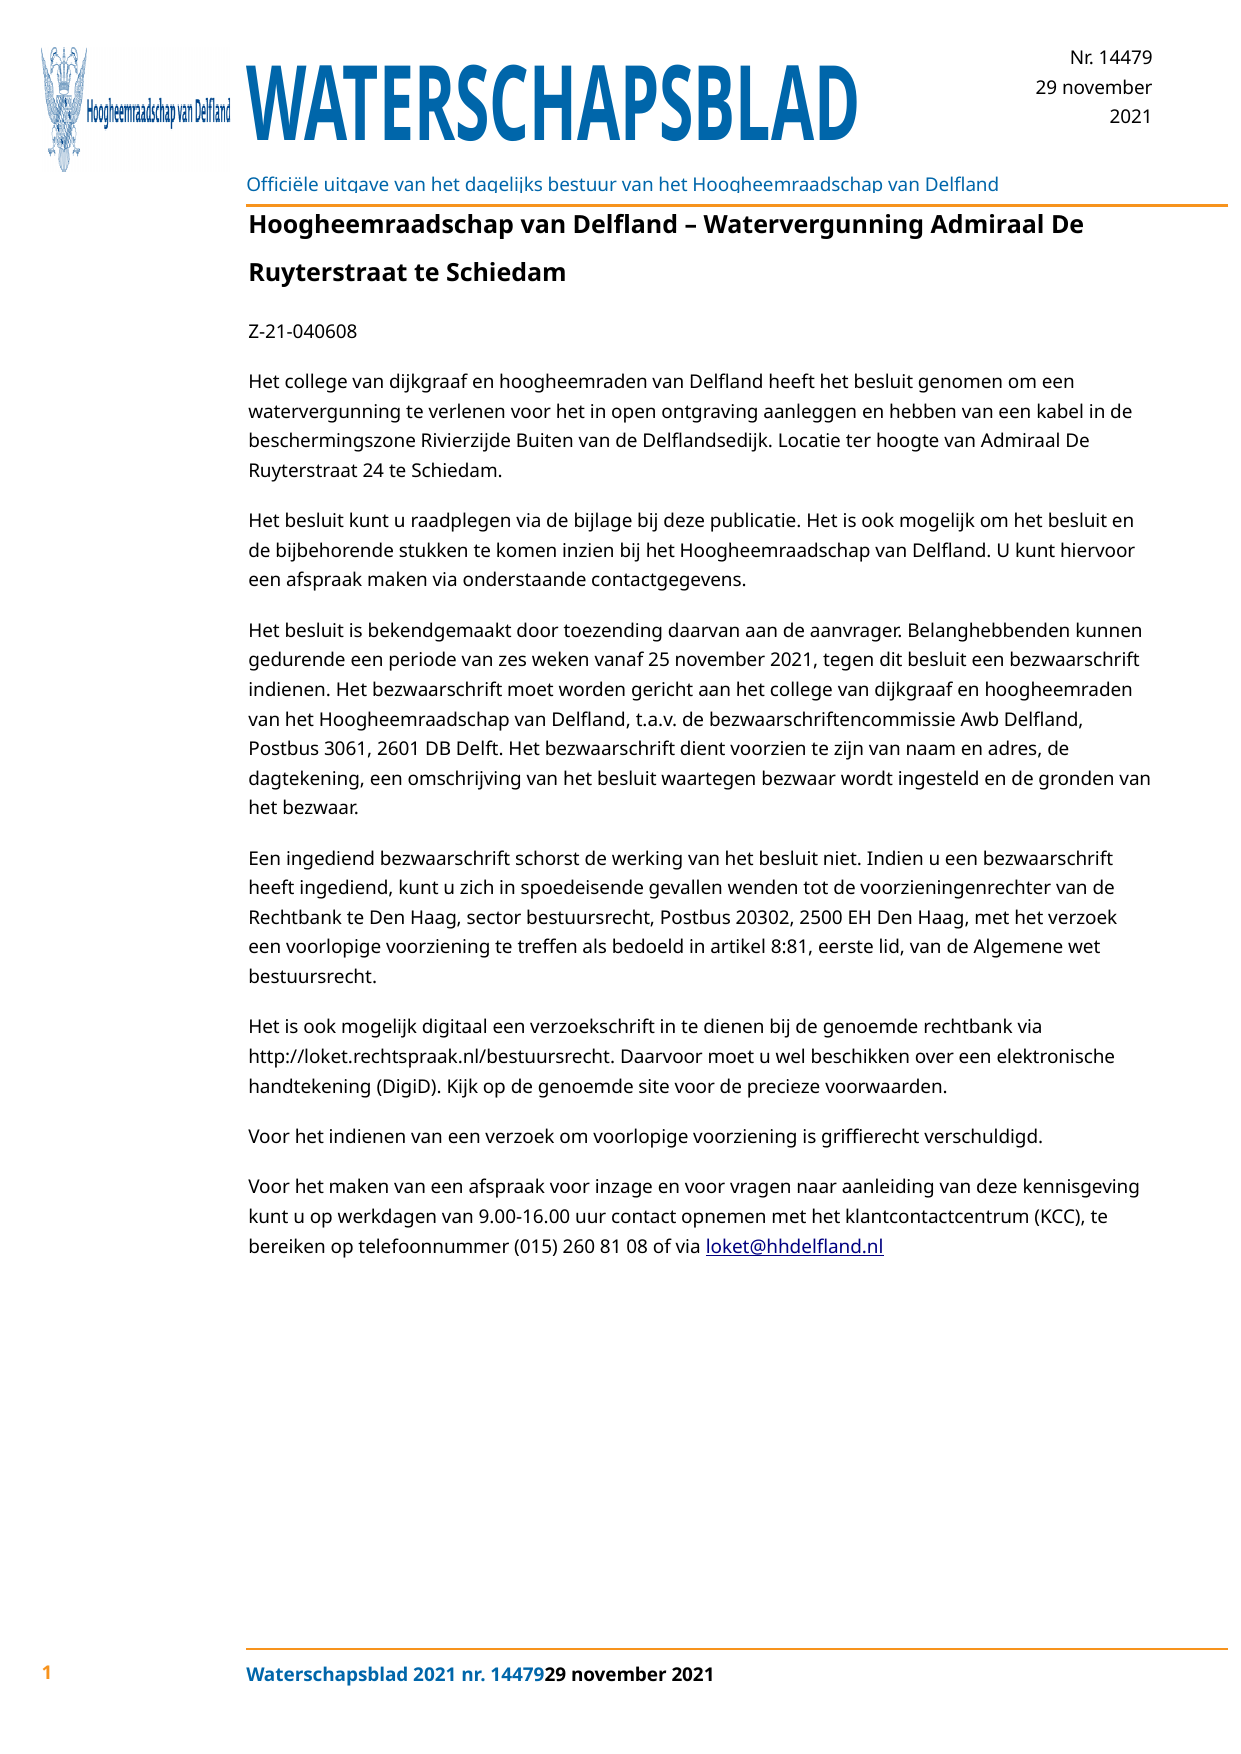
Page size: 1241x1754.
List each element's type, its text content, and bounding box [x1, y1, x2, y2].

text Een ingediend bezwaarschrift schorst de werking van het besluit niet. Indien u een bezwaarschrift heeft ingediend, kunt u zich in spoedeisende gevallen wenden tot de voorzieningenrechter van de Rechtbank te Den Haag, sector bestuursrecht, Postbus 20302, 2500 EH Den Haag, met het verzoek een voorlopige voorziening te treffen als bedoeld in artikel 8:81, eerste lid, van de Algemene wet bestuursrecht. [248, 845, 1152, 989]
text Z-21-040608 [248, 318, 1152, 344]
picture [41, 47, 231, 172]
text Voor het indienen van een verzoek om voorlopige voorziening is griffierecht verschuldigd. [248, 1123, 1152, 1149]
text Hoogheemraadschap van Delfland – Watervergunning Admiraal De Ruyterstraat te Schiedam [248, 207, 1152, 288]
text Voor het maken van een afspraak voor inzage en voor vragen naar aanleiding van deze kennisgeving kunt u op werkdagen van 9.00-16.00 uur contact opnemen met het klantcontactcentrum (KCC), te bereiken op telefoonnummer (015) 260 81 08 of via loket@hhdelfland.nl [248, 1174, 1152, 1259]
text Het is ook mogelijk digitaal een verzoekschrift in te dienen bij de genoemde rechtbank via http://loket.rechtspraak.nl/bestuursrecht. Daarvoor moet u wel beschikken over een elektronische handtekening (DigiD). Kijk op de genoemde site voor de precieze voorwaarden. [248, 1014, 1152, 1099]
text Het besluit kunt u raadplegen via de bijlage bij deze publicatie. Het is ook mogelijk om het besluit en de bijbehorende stukken te komen inzien bij het Hoogheemraadschap van Delfland. U kunt hiervoor een afspraak maken via onderstaande contactgegevens. [248, 507, 1152, 592]
text Het college van dijkgraaf en hoogheemraden van Delfland heeft het besluit genomen om een watervergunning te verlenen voor het in open ontgraving aanleggen en hebben van een kabel in de beschermingszone Rivierzijde Buiten van de Delflandsedijk. Locatie ter hoogte van Admiraal De Ruyterstraat 24 te Schiedam. [248, 368, 1152, 483]
text Het besluit is bekendgemaakt door toezending daarvan aan de aanvrager. Belanghebbenden kunnen gedurende een periode van zes weken vanaf 25 november 2021, tegen dit besluit een bezwaarschrift indienen. Het bezwaarschrift moet worden gericht aan het college van dijkgraaf en hoogheemraden van het Hoogheemraadschap van Delfland, t.a.v. de bezwaarschriftencommissie Awb Delfland, Postbus 3061, 2601 DB Delft. Het bezwaarschrift dient voorzien te zijn van naam en adres, de dagtekening, een omschrijving van het besluit waartegen bezwaar wordt ingesteld en de gronden van het bezwaar. [248, 617, 1152, 820]
